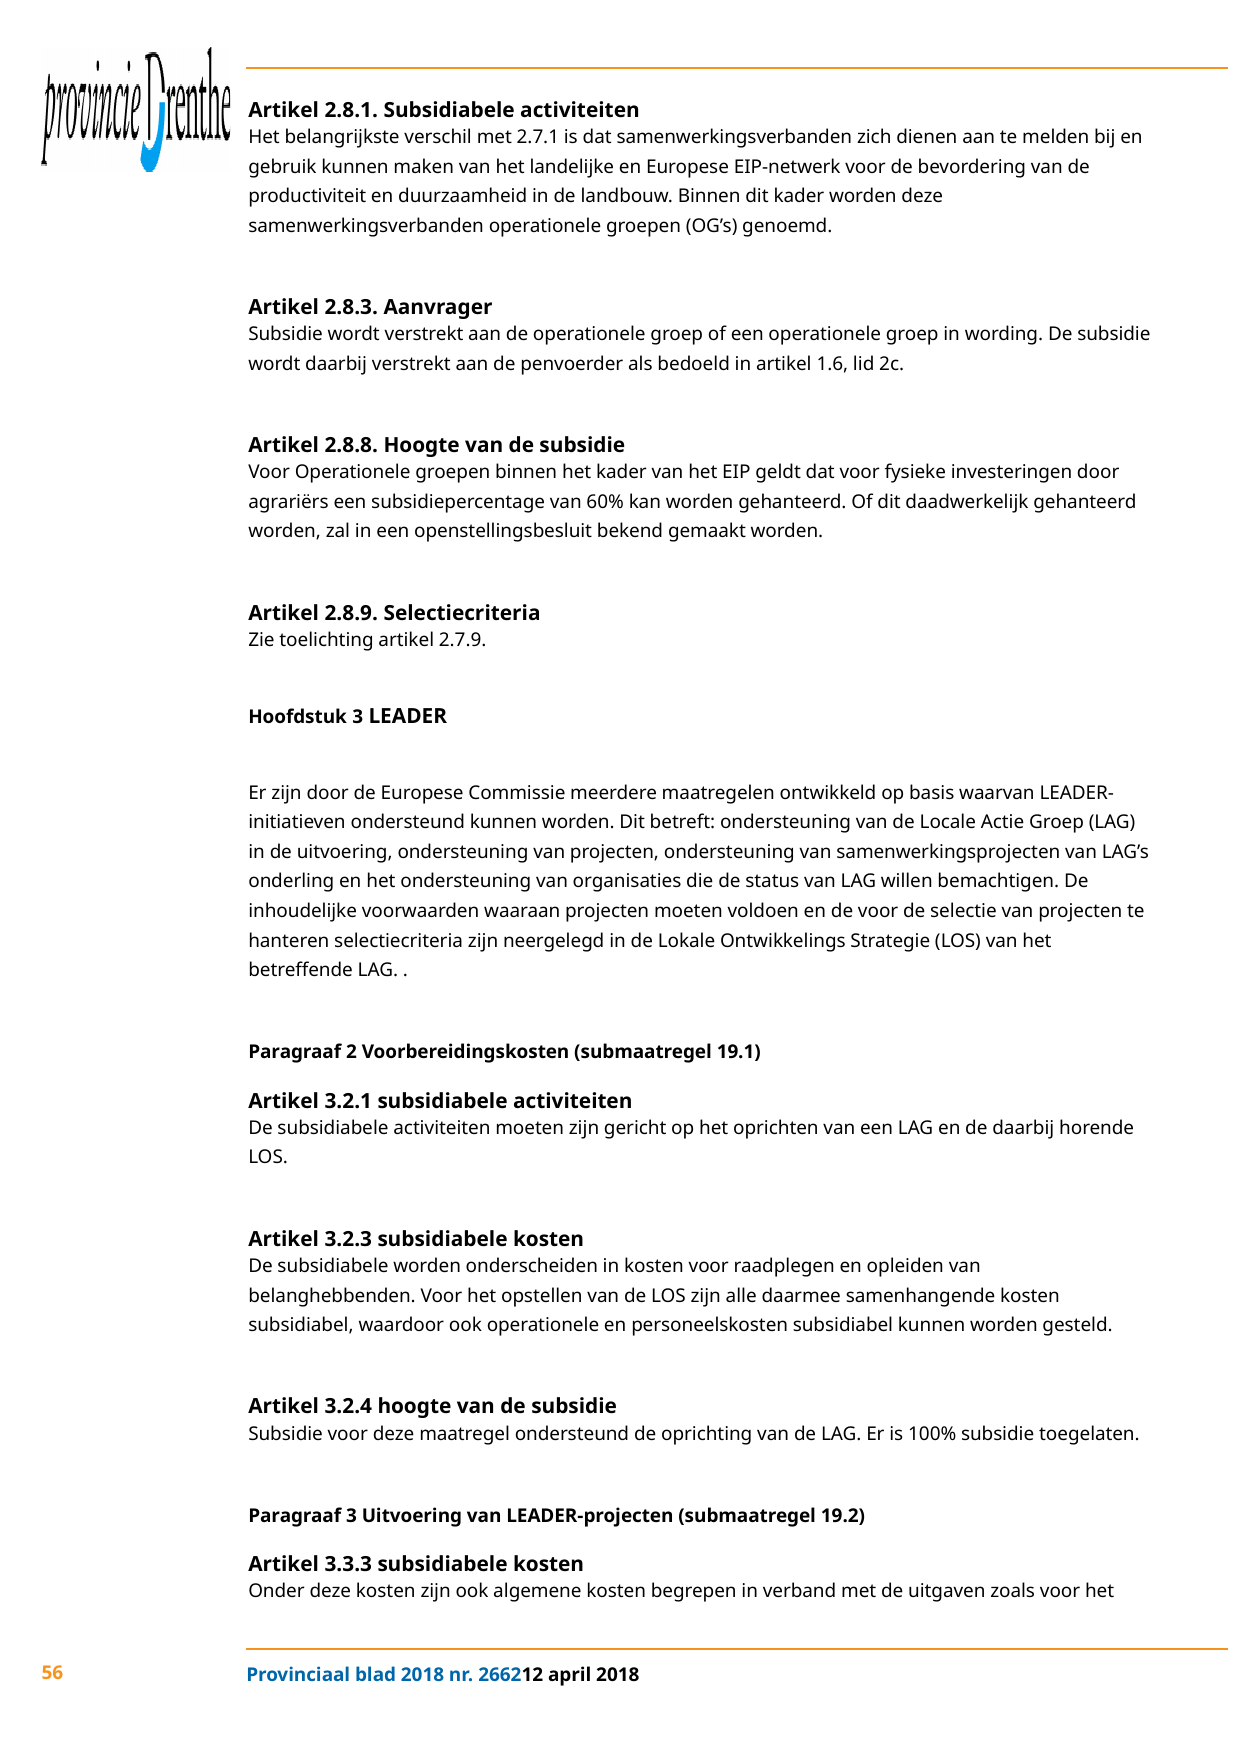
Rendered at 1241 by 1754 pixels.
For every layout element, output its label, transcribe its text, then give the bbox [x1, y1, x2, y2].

text Paragraaf 3 Uitvoering van LEADER-projecten (submaatregel 19.2) [248, 1500, 1152, 1528]
picture [41, 47, 231, 172]
text Hoofdstuk 3 LEADER [248, 701, 1152, 730]
text Het belangrijkste verschil met 2.7.1 is dat samenwerkingsverbanden zich dienen aan te melden bij en gebruik kunnen maken van het landelijke en Europese EIP-netwerk voor de bevordering van de productiviteit en duurzaamheid in de landbouw. Binnen dit kader worden deze samenwerkingsverbanden operationele groepen (OG’s) genoemd. [248, 123, 1152, 238]
text Subsidie wordt verstrekt aan de operationele groep of een operationele groep in wording. De subsidie wordt daarbij verstrekt aan de penvoerder als bedoeld in artikel 1.6, lid 2c. [248, 320, 1152, 376]
text Artikel 2.8.1. Subsidiabele activiteiten [248, 95, 1152, 123]
text Artikel 2.8.9. Selectiecriteria [248, 598, 1152, 626]
text Artikel 2.8.8. Hoogte van de subsidie [248, 430, 1152, 458]
text Artikel 3.2.3 subsidiabele kosten [248, 1224, 1152, 1252]
text Er zijn door de Europese Commissie meerdere maatregelen ontwikkeld op basis waarvan LEADER-initiatieven ondersteund kunnen worden. Dit betreft: ondersteuning van de Locale Actie Groep (LAG) in de uitvoering, ondersteuning van projecten, ondersteuning van samenwerkingsprojecten van LAG’s onderling en het ondersteuning van organisaties die de status van LAG willen bemachtigen. De inhoudelijke voorwaarden waaraan projecten moeten voldoen en de voor de selectie van projecten te hanteren selectiecriteria zijn neergelegd in de Lokale Ontwikkelings Strategie (LOS) van het betreffende LAG. . [248, 779, 1152, 982]
text Artikel 3.2.1 subsidiabele activiteiten [248, 1086, 1152, 1114]
text Artikel 3.2.4 hoogte van de subsidie [248, 1391, 1152, 1420]
text Artikel 2.8.3. Aanvrager [248, 292, 1152, 320]
text De subsidiabele worden onderscheiden in kosten voor raadplegen en opleiden van belanghebbenden. Voor het opstellen van de LOS zijn alle daarmee samenhangende kosten subsidiabel, waardoor ook operationele en personeelskosten subsidiabel kunnen worden gesteld. [248, 1252, 1152, 1337]
text Voor Operationele groepen binnen het kader van het EIP geldt dat voor fysieke investeringen door agrariërs een subsidiepercentage van 60% kan worden gehanteerd. Of dit daadwerkelijk gehanteerd worden, zal in een openstellingsbesluit bekend gemaakt worden. [248, 458, 1152, 543]
text Paragraaf 2 Voorbereidingskosten (submaatregel 19.1) [248, 1036, 1152, 1065]
text Subsidie voor deze maatregel ondersteund de oprichting van de LAG. Er is 100% subsidie toegelaten. [248, 1420, 1152, 1446]
text Zie toelichting artikel 2.7.9. [248, 626, 1152, 652]
text De subsidiabele activiteiten moeten zijn gericht op het oprichten van een LAG en de daarbij horende LOS. [248, 1114, 1152, 1169]
text Artikel 3.3.3 subsidiabele kosten [248, 1549, 1152, 1577]
text Onder deze kosten zijn ook algemene kosten begrepen in verband met de uitgaven zoals voor het [248, 1577, 1152, 1603]
